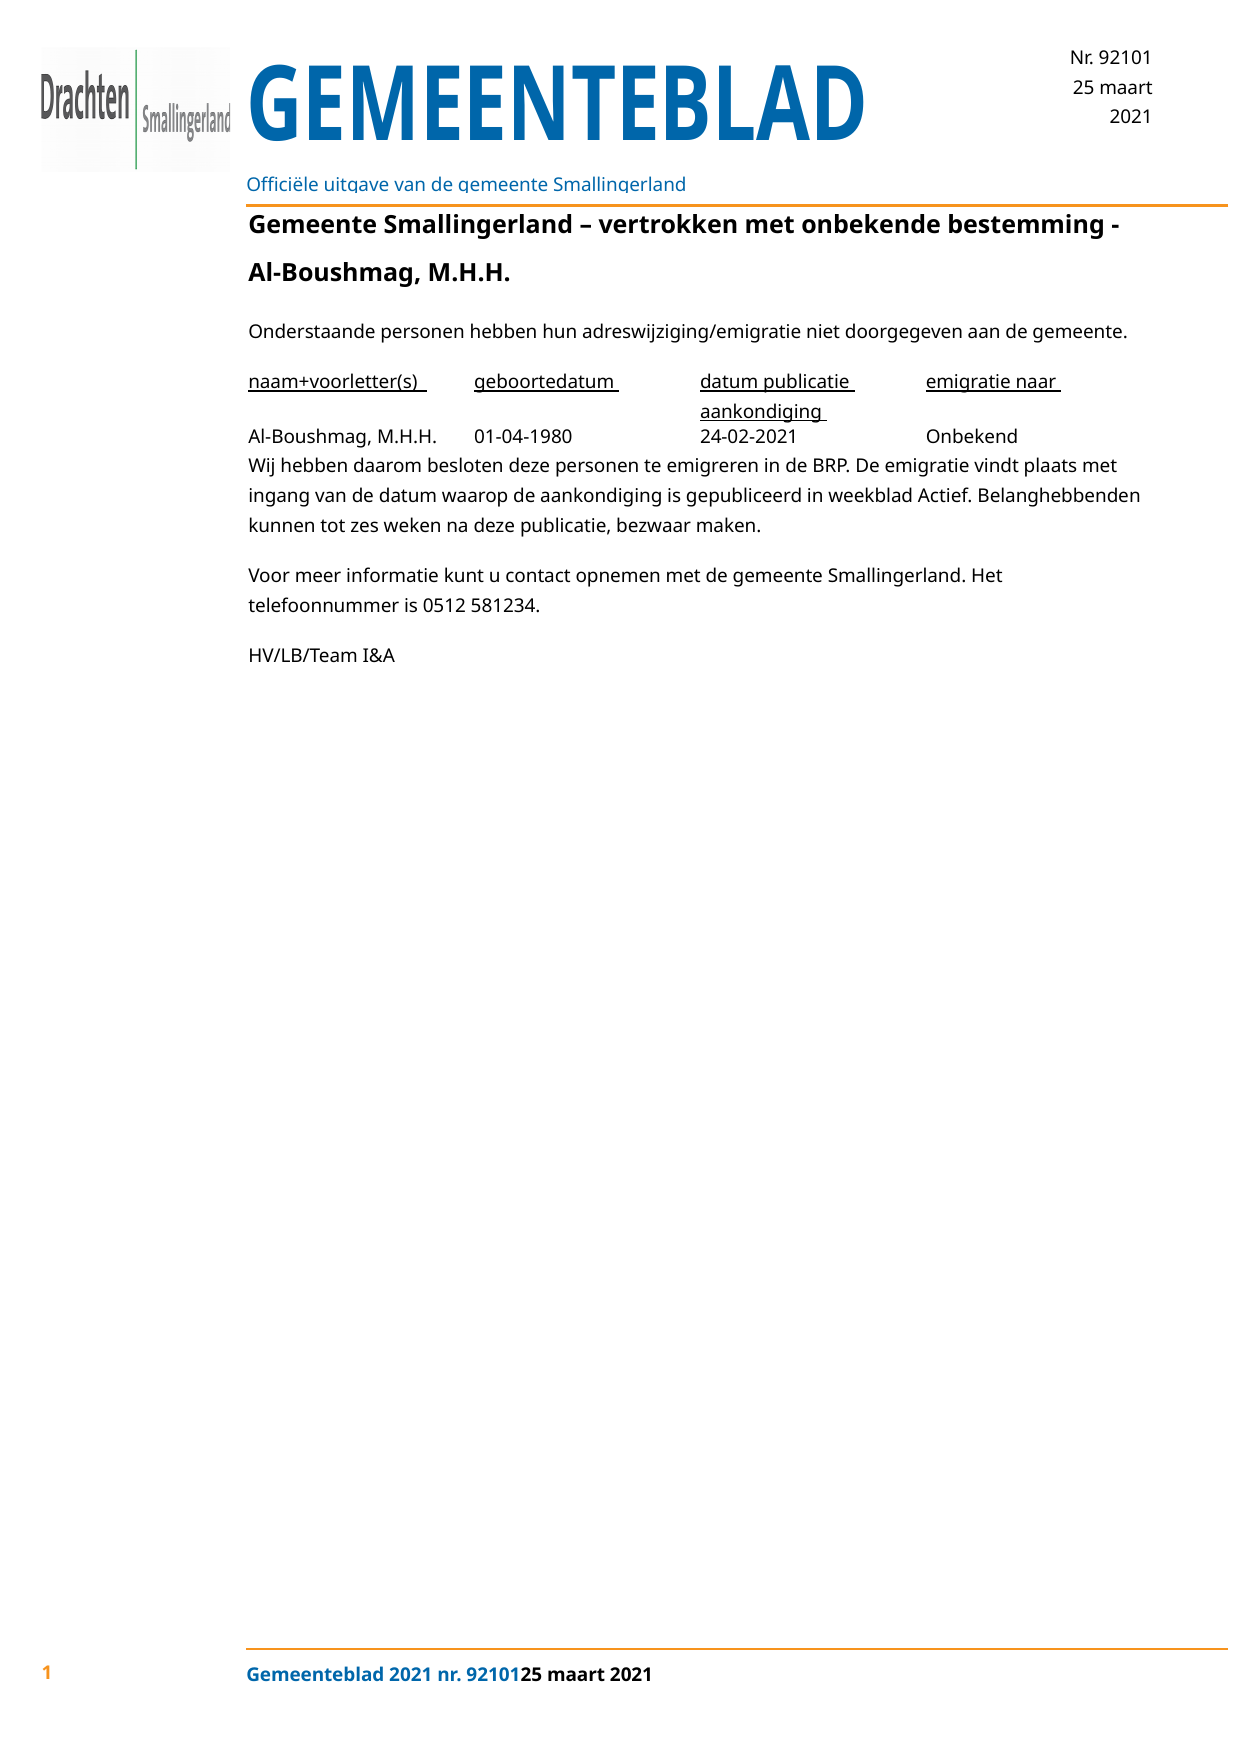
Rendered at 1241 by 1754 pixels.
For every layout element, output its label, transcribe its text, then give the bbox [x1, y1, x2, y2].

table_header emigratie naar [926, 369, 1152, 424]
table_cell Al-Boushmag, M.H.H. [248, 424, 474, 449]
table_header datum publicatie aankondiging [700, 369, 926, 424]
picture [41, 47, 231, 172]
table_cell 24-02-2021 [700, 424, 926, 449]
text Voor meer informatie kunt u contact opnemen met de gemeente Smallingerland. Het telefoonnummer is 0512 581234. [248, 562, 1152, 618]
table_cell 01-04-1980 [474, 424, 700, 449]
table_header naam+voorletter(s) [248, 369, 474, 424]
table_cell Onbekend [926, 424, 1152, 449]
text Wij hebben daarom besloten deze personen te emigreren in de BRP. De emigratie vindt plaats met ingang van de datum waarop de aankondiging is gepubliceerd in weekblad Actief. Belanghebbenden kunnen tot zes weken na deze publicatie, bezwaar maken. [248, 453, 1152, 538]
text HV/LB/Team I&A [248, 642, 1152, 668]
text Gemeente Smallingerland – vertrokken met onbekende bestemming - Al-Boushmag, M.H.H. [248, 207, 1152, 288]
table_header geboortedatum [474, 369, 700, 424]
text Onderstaande personen hebben hun adreswijziging/emigratie niet doorgegeven aan de gemeente. [248, 318, 1152, 344]
